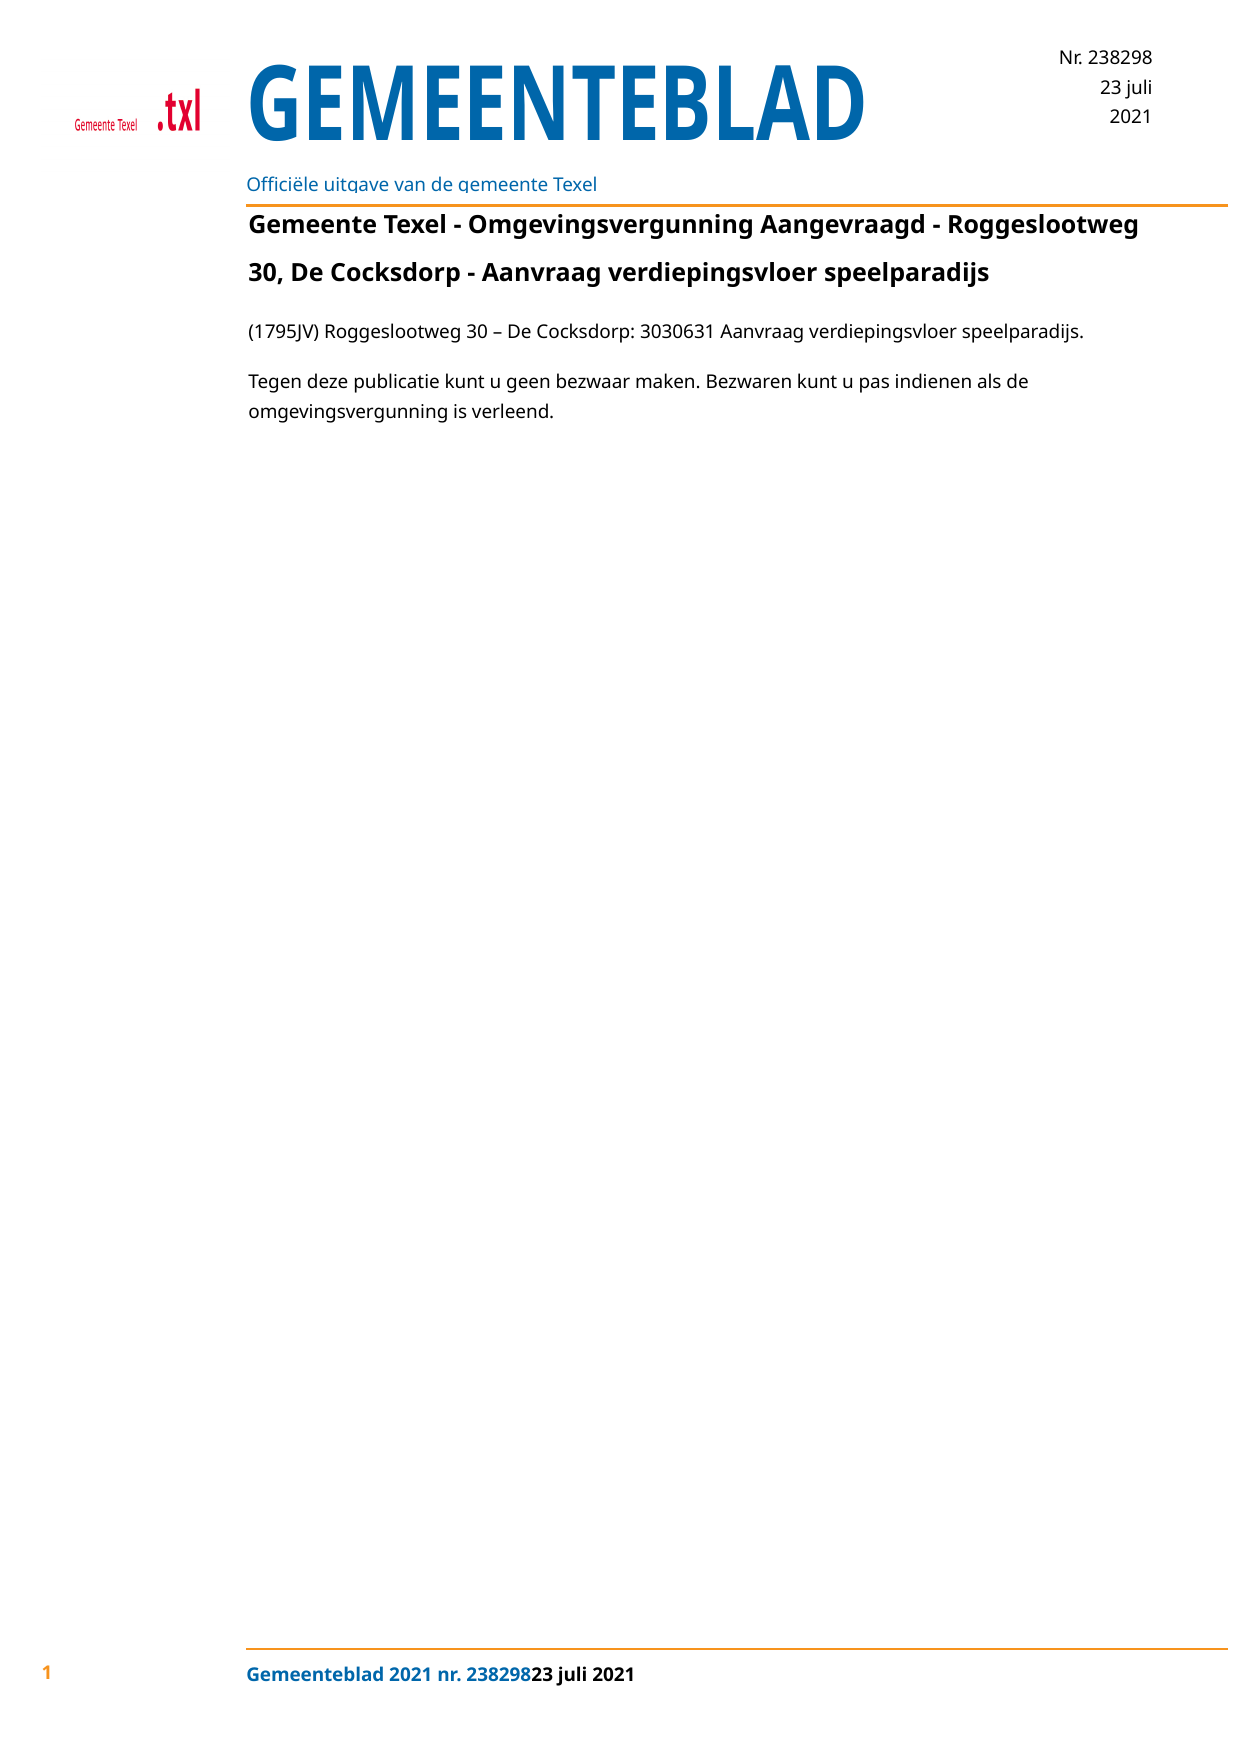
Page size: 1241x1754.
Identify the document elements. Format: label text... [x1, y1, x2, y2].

picture [41, 47, 231, 172]
text Gemeente Texel - Omgevingsvergunning Aangevraagd - Roggeslootweg 30, De Cocksdorp - Aanvraag verdiepingsvloer speelparadijs [248, 207, 1152, 288]
text (1795JV) Roggeslootweg 30 – De Cocksdorp: 3030631 Aanvraag verdiepingsvloer speelparadijs. [248, 318, 1152, 344]
text Tegen deze publicatie kunt u geen bezwaar maken. Bezwaren kunt u pas indienen als de omgevingsvergunning is verleend. [248, 368, 1152, 424]
